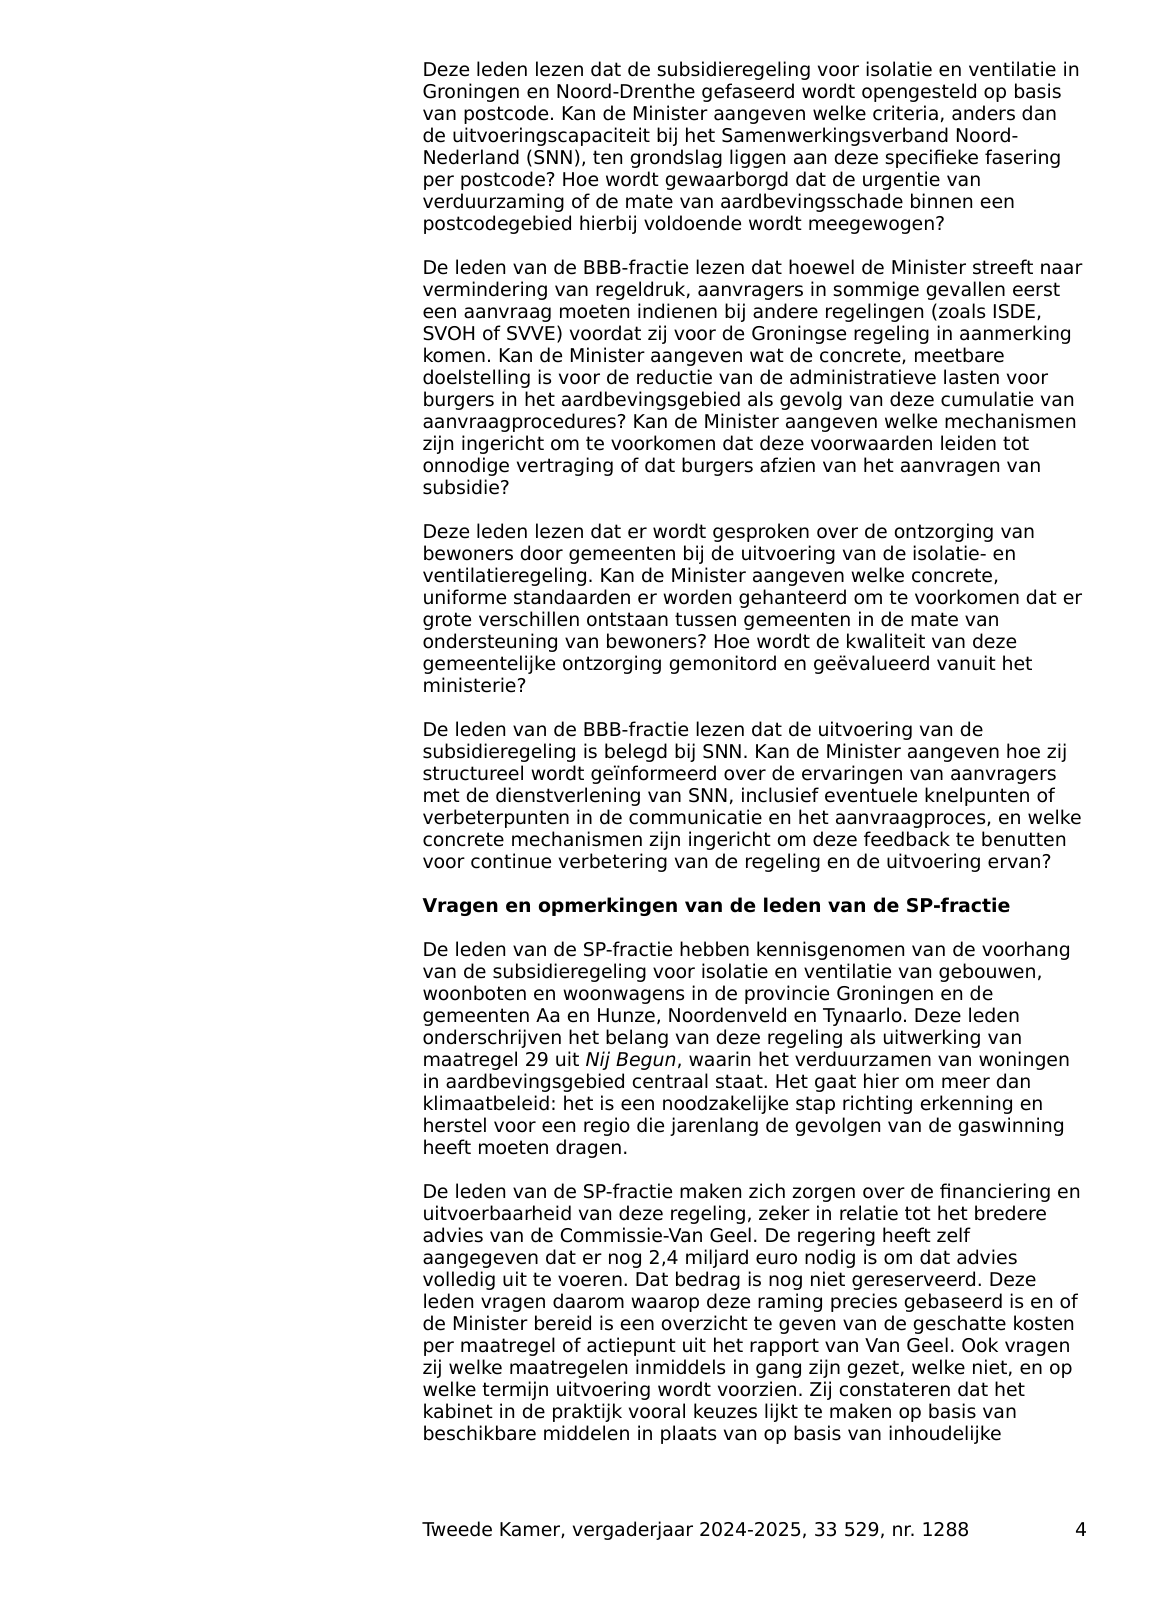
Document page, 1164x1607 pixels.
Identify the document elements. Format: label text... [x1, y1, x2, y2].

text De leden van de BBB-fractie lezen dat hoewel de Minister streeft naar vermindering van regeldruk, aanvragers in sommige gevallen eerst een aanvraag moeten indienen bij andere regelingen (zoals ISDE, SVOH of SVVE) voordat zij voor de Groningse regeling in aanmerking komen. Kan de Minister aangeven wat de concrete, meetbare doelstelling is voor de reductie van de administratieve lasten voor burgers in het aardbevingsgebied als gevolg van deze cumulatie van aanvraagprocedures? Kan de Minister aangeven welke mechanismen zijn ingericht om te voorkomen dat deze voorwaarden leiden tot onnodige vertraging of dat burgers afzien van het aanvragen van subsidie? [422, 257, 1087, 499]
subtitle Vragen en opmerkingen van de leden van de SP-fractie [422, 895, 1087, 917]
text Deze leden lezen dat de subsidieregeling voor isolatie en ventilatie in Groningen en Noord-Drenthe gefaseerd wordt opengesteld op basis van postcode. Kan de Minister aangeven welke criteria, anders dan de uitvoeringscapaciteit bij het Samenwerkingsverband Noord-Nederland (SNN), ten grondslag liggen aan deze specifieke fasering per postcode? Hoe wordt gewaarborgd dat de urgentie van verduurzaming of de mate van aardbevingsschade binnen een postcodegebied hierbij voldoende wordt meegewogen? [422, 59, 1087, 235]
text Deze leden lezen dat er wordt gesproken over de ontzorging van bewoners door gemeenten bij de uitvoering van de isolatie- en ventilatieregeling. Kan de Minister aangeven welke concrete, uniforme standaarden er worden gehanteerd om te voorkomen dat er grote verschillen ontstaan tussen gemeenten in de mate van ondersteuning van bewoners? Hoe wordt de kwaliteit van deze gemeentelijke ontzorging gemonitord en geëvalueerd vanuit het ministerie? [422, 521, 1087, 697]
text De leden van de BBB-fractie lezen dat de uitvoering van de subsidieregeling is belegd bij SNN. Kan de Minister aangeven hoe zij structureel wordt geïnformeerd over de ervaringen van aanvragers met de dienstverlening van SNN, inclusief eventuele knelpunten of verbeterpunten in de communicatie en het aanvraagproces, en welke concrete mechanismen zijn ingericht om deze feedback te benutten voor continue verbetering van de regeling en de uitvoering ervan? [422, 719, 1087, 873]
text De leden van de SP-fractie hebben kennisgenomen van de voorhang van de subsidieregeling voor isolatie en ventilatie van gebouwen, woonboten en woonwagens in de provincie Groningen en de gemeenten Aa en Hunze, Noordenveld en Tynaarlo. Deze leden onderschrijven het belang van deze regeling als uitwerking van maatregel 29 uit Nij Begun, waarin het verduurzamen van woningen in aardbevingsgebied centraal staat. Het gaat hier om meer dan klimaatbeleid: het is een noodzakelijke stap richting erkenning en herstel voor een regio die jarenlang de gevolgen van de gaswinning heeft moeten dragen. [422, 939, 1087, 1159]
text De leden van de SP-fractie maken zich zorgen over de financiering en uitvoerbaarheid van deze regeling, zeker in relatie tot het bredere advies van de Commissie-Van Geel. De regering heeft zelf aangegeven dat er nog 2,4 miljard euro nodig is om dat advies volledig uit te voeren. Dat bedrag is nog niet gereserveerd. Deze leden vragen daarom waarop deze raming precies gebaseerd is en of de Minister bereid is een overzicht te geven van de geschatte kosten per maatregel of actiepunt uit het rapport van Van Geel. Ook vragen zij welke maatregelen inmiddels in gang zijn gezet, welke niet, en op welke termijn uitvoering wordt voorzien. Zij constateren dat het kabinet in de praktijk vooral keuzes lijkt te maken op basis van beschikbare middelen in plaats van op basis van inhoudelijke [422, 1181, 1087, 1445]
